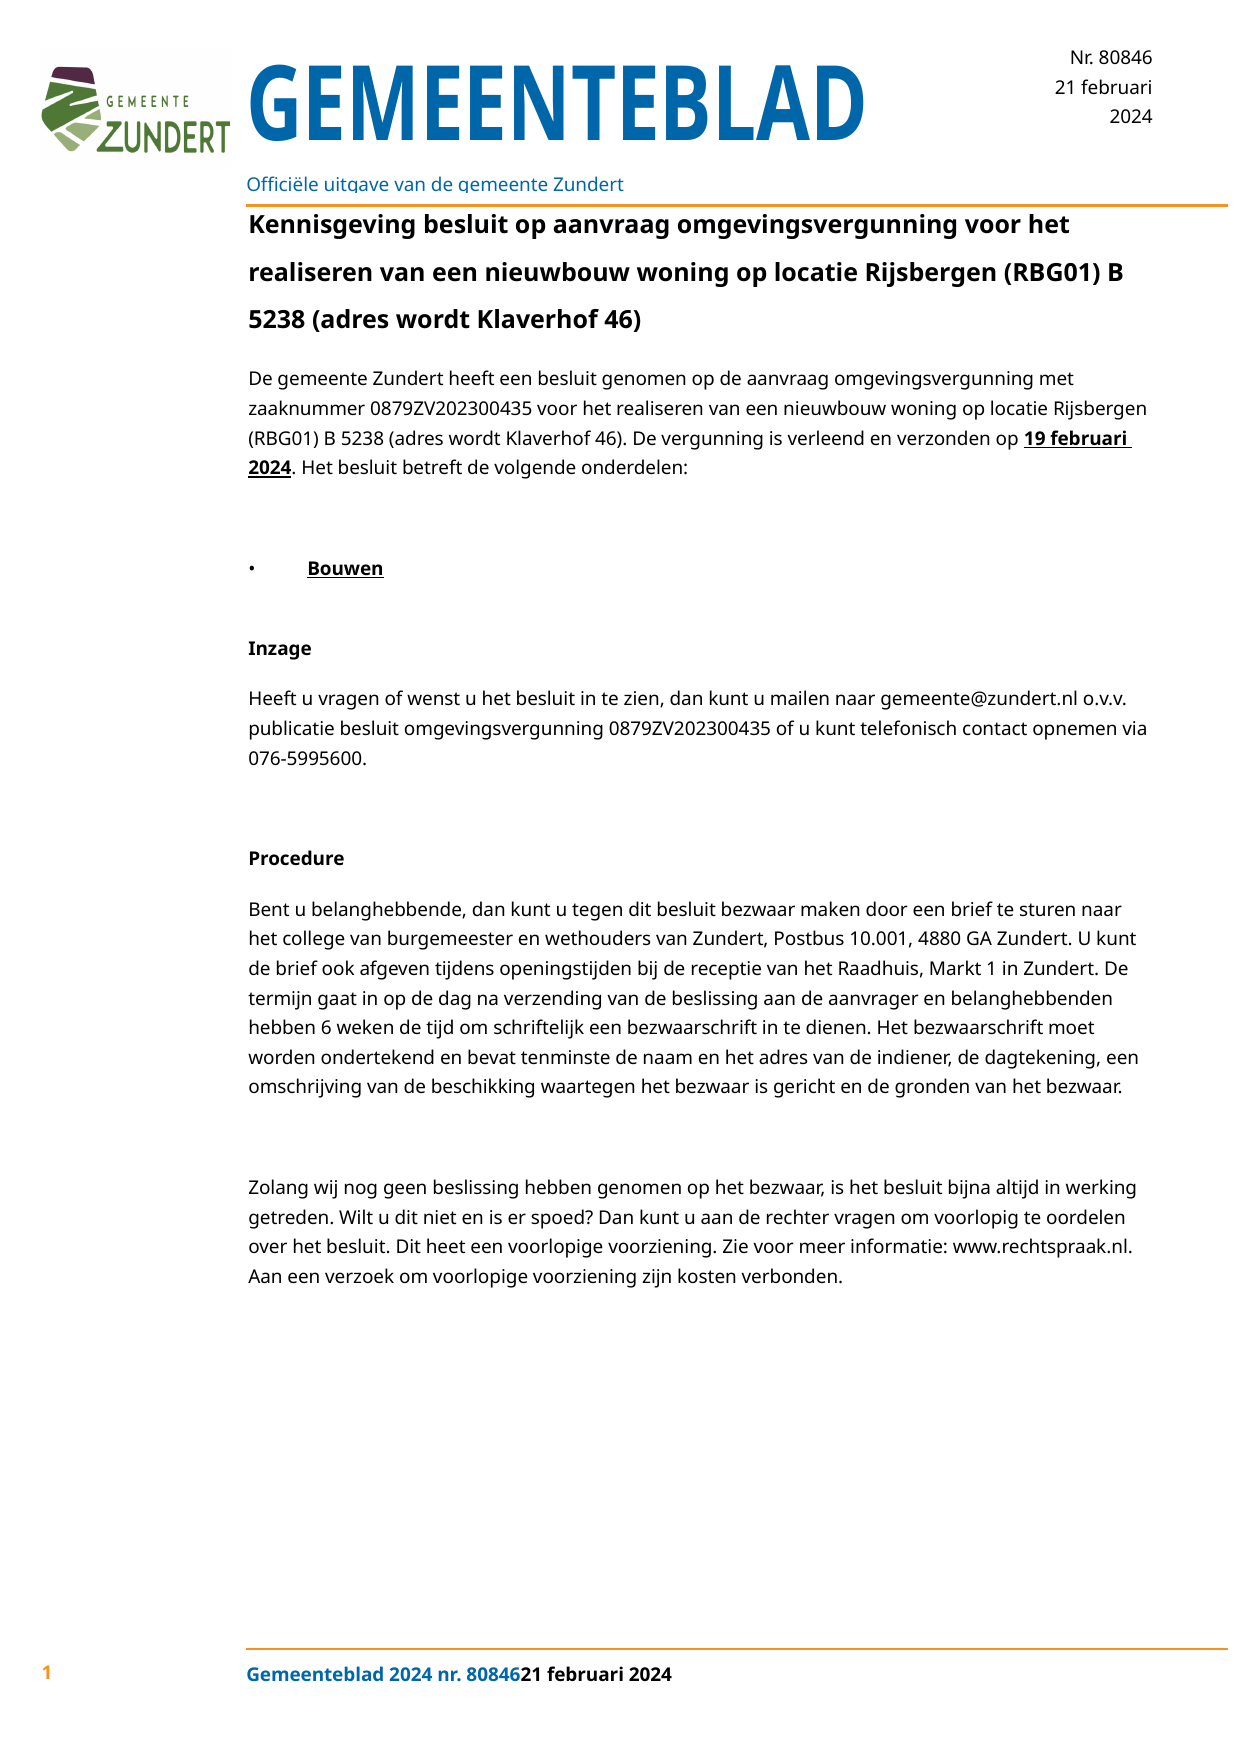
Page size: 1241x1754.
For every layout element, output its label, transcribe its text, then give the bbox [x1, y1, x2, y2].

text De gemeente Zundert heeft een besluit genomen op de aanvraag omgevingsvergunning met zaaknummer 0879ZV202300435 voor het realiseren van een nieuwbouw woning op locatie Rijsbergen (RBG01) B 5238 (adres wordt Klaverhof 46). De vergunning is verleend en verzonden op 19 februari 2024. Het besluit betreft de volgende onderdelen: [248, 366, 1152, 480]
text Zolang wij nog geen beslissing hebben genomen op het bezwaar, is het besluit bijna altijd in werking getreden. Wilt u dit niet en is er spoed? Dan kunt u aan de rechter vragen om voorlopig te oordelen over het besluit. Dit heet een voorlopige voorziening. Zie voor meer informatie: www.rechtspraak.nl. Aan een verzoek om voorlopige voorziening zijn kosten verbonden. [248, 1174, 1152, 1289]
text Bent u belanghebbende, dan kunt u tegen dit besluit bezwaar maken door een brief te sturen naar het college van burgemeester en wethouders van Zundert, Postbus 10.001, 4880 GA Zundert. U kunt de brief ook afgeven tijdens openingstijden bij de receptie van het Raadhuis, Markt 1 in Zundert. De termijn gaat in op de dag na verzending van de beslissing aan de aanvrager en belanghebbenden hebben 6 weken de tijd om schriftelijk een bezwaarschrift in te dienen. Het bezwaarschrift moet worden ondertekend en bevat tenminste de naam en het adres van de indiener, de dagtekening, een omschrijving van de beschikking waartegen het bezwaar is gericht en de gronden van het bezwaar. [248, 896, 1152, 1099]
text Heeft u vragen of wenst u het besluit in te zien, dan kunt u mailen naar gemeente@zundert.nl o.v.v. publicatie besluit omgevingsvergunning 0879ZV202300435 of u kunt telefonisch contact opnemen via 076-5995600. [248, 686, 1152, 770]
picture [41, 47, 231, 172]
text Inzage [248, 635, 1152, 661]
list Bouwen [248, 555, 1152, 581]
text Kennisgeving besluit op aanvraag omgevingsvergunning voor het realiseren van een nieuwbouw woning op locatie Rijsbergen (RBG01) B 5238 (adres wordt Klaverhof 46) [248, 207, 1152, 336]
text Procedure [248, 846, 1152, 871]
